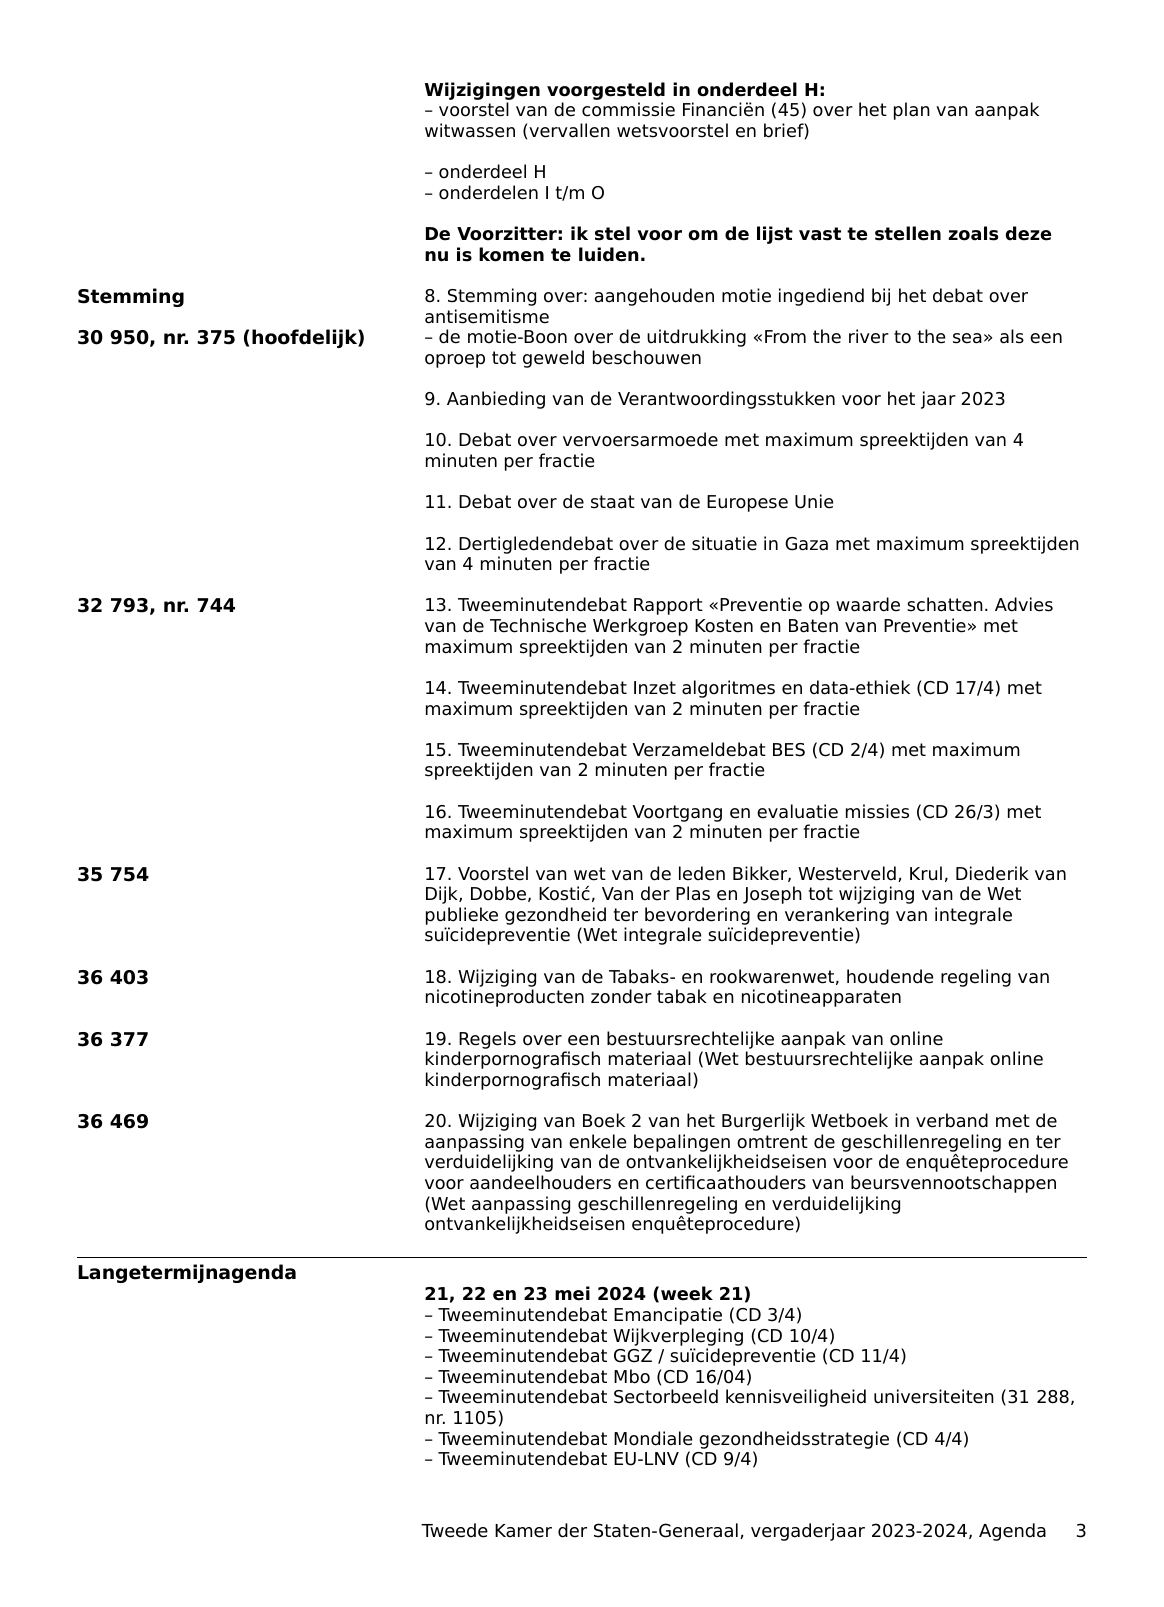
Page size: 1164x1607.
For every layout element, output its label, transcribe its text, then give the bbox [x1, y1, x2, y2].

table_cell [77, 204, 401, 224]
table_cell [77, 513, 401, 533]
table_cell [401, 389, 418, 410]
table_cell Wijzigingen voorgesteld in onderdeel H: [418, 80, 1087, 100]
table_cell 11. Debat over de staat van de Europese Unie [418, 492, 1087, 513]
table_cell Stemming [77, 286, 401, 327]
table_cell 19. Regels over een bestuursrechtelijke aanpak van online kinderpornografisch materiaal (Wet bestuursrechtelijke aanpak online kinderpornografisch materiaal) [418, 1029, 1087, 1090]
table_cell [77, 162, 401, 183]
table_cell [418, 142, 1087, 162]
table_cell [418, 1008, 1087, 1028]
table_cell 20. Wijziging van Boek 2 van het Burgerlijk Wetboek in verband met de aanpassing van enkele bepalingen omtrent de geschillenregeling en ter verduidelijking van de ontvankelijkheidseisen voor de enquêteprocedure voor aandeelhouders en certificaathouders van beursvennootschappen (Wet aanpassing geschillenregeling en verduidelijking ontvankelijkheidseisen enquêteprocedure) [418, 1111, 1087, 1235]
table_cell 18. Wijziging van de Tabaks- en rookwarenwet, houdende regeling van nicotineproducten zonder tabak en nicotineapparaten [418, 967, 1087, 1008]
table_cell [77, 430, 401, 472]
table_cell [77, 80, 401, 100]
table_cell [77, 1367, 401, 1387]
table_cell [77, 678, 401, 719]
table_cell [401, 1029, 418, 1090]
table_cell [401, 843, 418, 863]
table_cell [401, 162, 418, 183]
table_cell [401, 1429, 418, 1449]
table_cell [77, 719, 401, 740]
table_cell [401, 286, 418, 327]
table_cell [418, 575, 1087, 595]
table_cell [401, 1305, 418, 1326]
table_cell [77, 100, 401, 142]
table_cell [401, 1284, 418, 1305]
table_cell 30 950, nr. 375 (hoofdelijk) [77, 327, 401, 368]
table_cell [77, 389, 401, 410]
table_cell 15. Tweeminutendebat Verzameldebat BES (CD 2/4) met maximum spreektijden van 2 minuten per fractie [418, 740, 1087, 781]
table_cell – Tweeminutendebat GGZ / suïcidepreventie (CD 11/4) [418, 1346, 1087, 1367]
table_cell – voorstel van de commissie Financiën (45) over het plan van aanpak witwassen (vervallen wetsvoorstel en brief) [418, 100, 1087, 142]
table_cell [77, 369, 401, 389]
table_cell – onderdelen I t/m O [418, 183, 1087, 203]
table_cell [418, 657, 1087, 678]
table_cell 9. Aanbieding van de Verantwoordingsstukken voor het jaar 2023 [418, 389, 1087, 410]
table_cell 35 754 [77, 864, 401, 946]
table_cell [77, 1346, 401, 1367]
table_cell [401, 575, 418, 595]
table_cell [401, 369, 418, 389]
table_cell [401, 224, 418, 265]
table_cell – Tweeminutendebat EU-LNV (CD 9/4) [418, 1449, 1087, 1470]
table_cell [77, 1388, 401, 1429]
table_cell [77, 1284, 401, 1305]
table_cell 13. Tweeminutendebat Rapport «Preventie op waarde schatten. Advies van de Technische Werkgroep Kosten en Baten van Preventie» met maximum spreektijden van 2 minuten per fractie [418, 595, 1087, 657]
table_cell [401, 967, 418, 1008]
table_cell 10. Debat over vervoersarmoede met maximum spreektijden van 4 minuten per fractie [418, 430, 1087, 472]
table_cell [77, 740, 401, 781]
table_cell De Voorzitter: ik stel voor om de lijst vast te stellen zoals deze nu is komen te luiden. [418, 224, 1087, 265]
table_cell [401, 513, 418, 533]
table_cell – Tweeminutendebat Mbo (CD 16/04) [418, 1367, 1087, 1387]
table_cell [77, 1008, 401, 1028]
table_cell [418, 781, 1087, 802]
table_cell 12. Dertigledendebat over de situatie in Gaza met maximum spreektijden van 4 minuten per fractie [418, 534, 1087, 575]
table_cell [418, 410, 1087, 430]
table_cell [401, 430, 418, 472]
table_cell [401, 492, 418, 513]
table_cell [401, 1449, 418, 1470]
table_cell 36 377 [77, 1029, 401, 1090]
table_cell [77, 781, 401, 802]
table_cell [401, 59, 418, 80]
table_cell [77, 183, 401, 203]
table_cell [77, 802, 401, 843]
table_cell [401, 781, 418, 802]
table_cell [418, 204, 1087, 224]
table_cell – de motie-Boon over de uitdrukking «From the river to the sea» als een oproep tot geweld beschouwen [418, 327, 1087, 368]
table_cell 32 793, nr. 744 [77, 595, 401, 657]
table_cell [401, 595, 418, 657]
table_cell [401, 204, 418, 224]
table_cell [77, 142, 401, 162]
table_cell [77, 1090, 401, 1111]
table_cell [401, 80, 418, 100]
table_cell [401, 265, 418, 286]
table_cell 21, 22 en 23 mei 2024 (week 21) [418, 1284, 1087, 1305]
table_header [401, 1258, 418, 1284]
table_cell [77, 1429, 401, 1449]
table_cell – Tweeminutendebat Sectorbeeld kennisveiligheid universiteiten (31 288, nr. 1105) [418, 1388, 1087, 1429]
table_cell [401, 1090, 418, 1111]
table_cell [77, 492, 401, 513]
table_cell [401, 472, 418, 492]
table_cell [77, 657, 401, 678]
table_cell [77, 843, 401, 863]
table_cell [401, 740, 418, 781]
table_cell [401, 142, 418, 162]
table_cell 8. Stemming over: aangehouden motie ingediend bij het debat over antisemitisme [418, 286, 1087, 327]
table_cell [401, 1367, 418, 1387]
table_cell [401, 719, 418, 740]
table_cell [418, 843, 1087, 863]
table_cell [77, 1326, 401, 1346]
table_cell [418, 513, 1087, 533]
table_cell [401, 1008, 418, 1028]
table_cell [401, 100, 418, 142]
table_cell [401, 1326, 418, 1346]
table_cell – Tweeminutendebat Mondiale gezondheidsstrategie (CD 4/4) [418, 1429, 1087, 1449]
table_cell [77, 224, 401, 265]
table_cell [401, 657, 418, 678]
table_cell [401, 864, 418, 946]
table_cell [418, 369, 1087, 389]
table_cell [401, 327, 418, 368]
table_cell [401, 534, 418, 575]
table_cell [77, 265, 401, 286]
table_cell – Tweeminutendebat Emancipatie (CD 3/4) [418, 1305, 1087, 1326]
table_cell [401, 1388, 418, 1429]
table_header [418, 1258, 1087, 1284]
table_cell [418, 59, 1087, 80]
table_cell [418, 719, 1087, 740]
table_cell [401, 1111, 418, 1235]
table_cell 16. Tweeminutendebat Voortgang en evaluatie missies (CD 26/3) met maximum spreektijden van 2 minuten per fractie [418, 802, 1087, 843]
table_cell [418, 1090, 1087, 1111]
table_header Langetermijnagenda [77, 1258, 401, 1284]
table_cell [77, 575, 401, 595]
table_cell [401, 678, 418, 719]
table_cell – onderdeel H [418, 162, 1087, 183]
table_cell [401, 946, 418, 967]
table_cell [418, 472, 1087, 492]
table_cell [401, 183, 418, 203]
table_cell [77, 534, 401, 575]
table_cell 14. Tweeminutendebat Inzet algoritmes en data-ethiek (CD 17/4) met maximum spreektijden van 2 minuten per fractie [418, 678, 1087, 719]
table_cell [77, 1305, 401, 1326]
table_cell [401, 1346, 418, 1367]
table_cell [77, 1449, 401, 1470]
table_cell [401, 802, 418, 843]
table_cell 36 469 [77, 1111, 401, 1235]
table_cell – Tweeminutendebat Wijkverpleging (CD 10/4) [418, 1326, 1087, 1346]
table_cell 36 403 [77, 967, 401, 1008]
table_cell [77, 946, 401, 967]
table_cell [77, 59, 401, 80]
table_cell [77, 472, 401, 492]
table_cell [418, 265, 1087, 286]
table_cell [401, 410, 418, 430]
table_cell [77, 410, 401, 430]
table_cell 17. Voorstel van wet van de leden Bikker, Westerveld, Krul, Diederik van Dijk, Dobbe, Kostić, Van der Plas en Joseph tot wijziging van de Wet publieke gezondheid ter bevordering en verankering van integrale suïcidepreventie (Wet integrale suïcidepreventie) [418, 864, 1087, 946]
table_cell [418, 946, 1087, 967]
